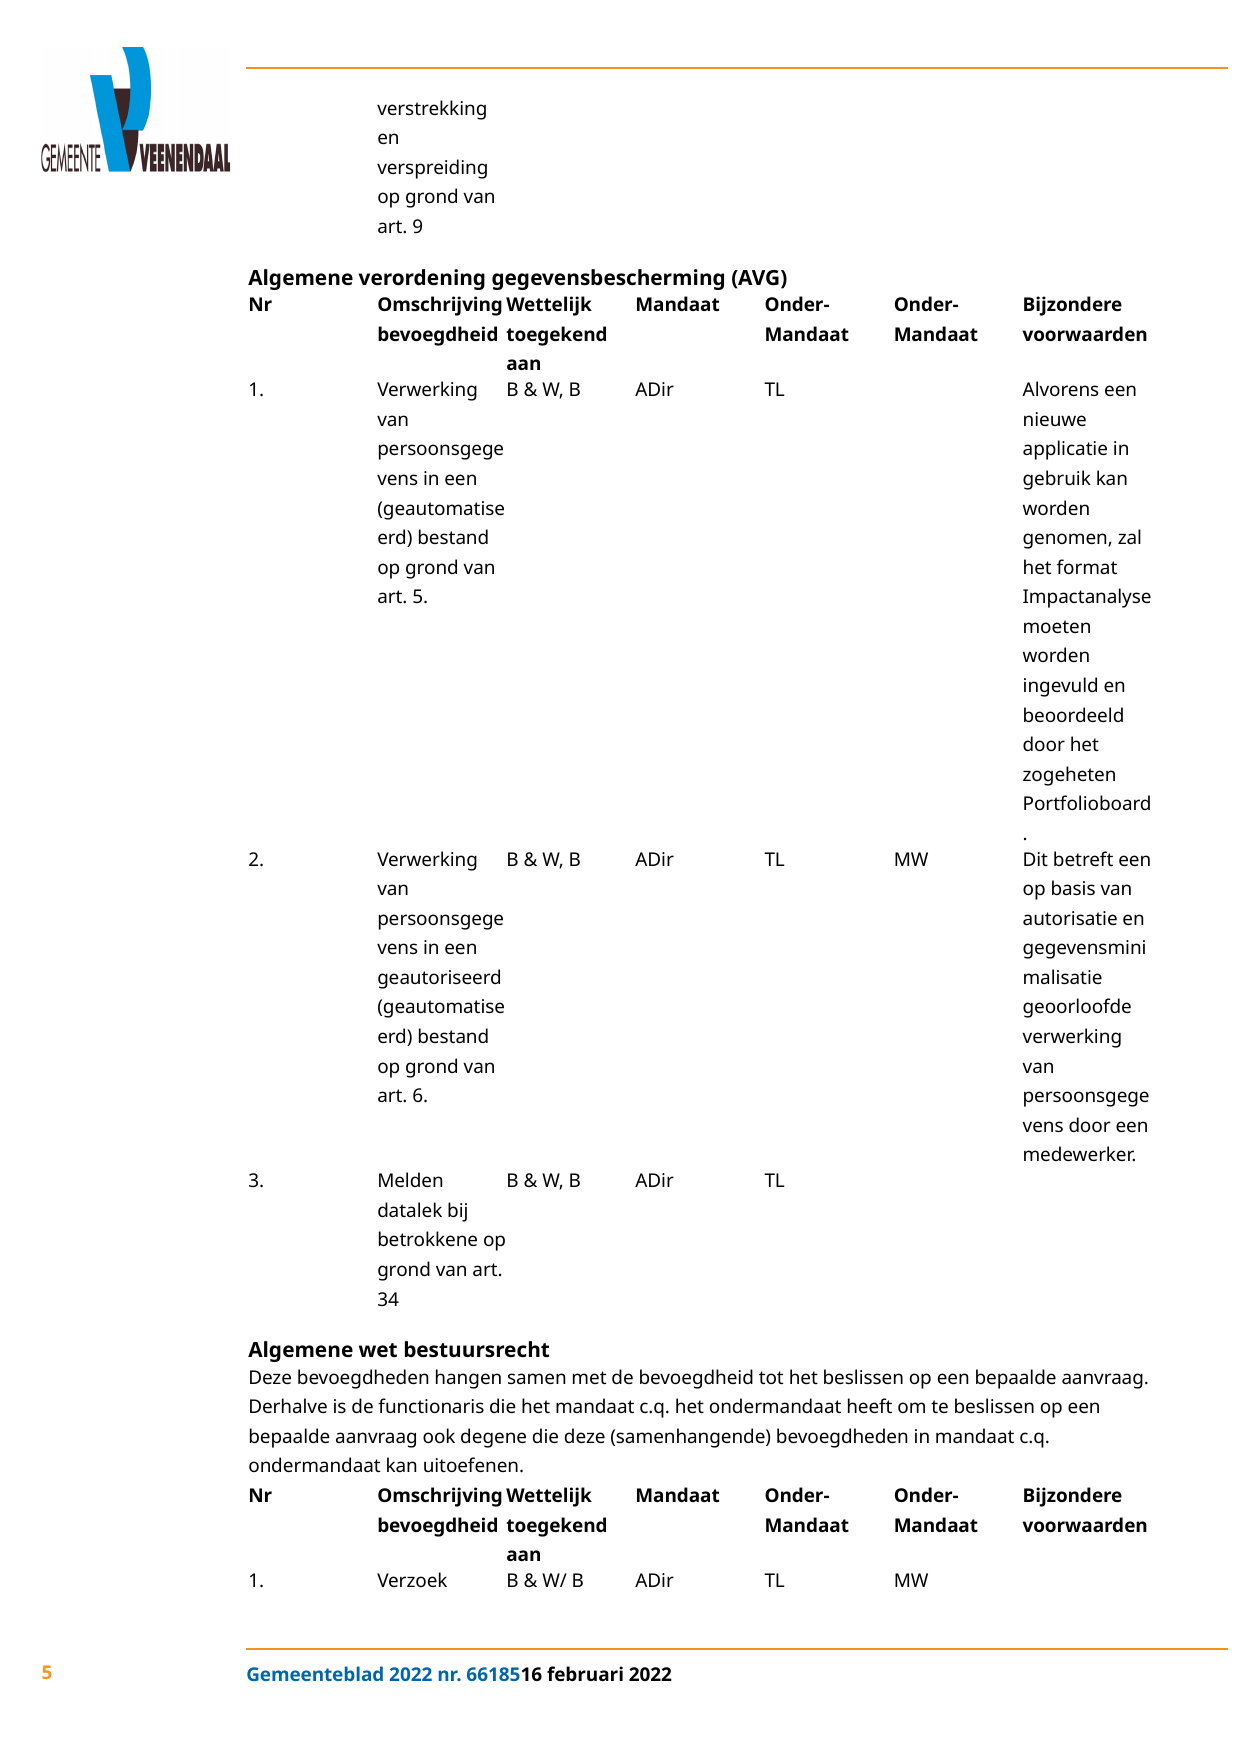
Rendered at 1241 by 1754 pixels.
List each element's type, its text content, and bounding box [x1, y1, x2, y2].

table_cell [1023, 1567, 1152, 1593]
table_cell [764, 95, 893, 239]
table_cell 1. [248, 1567, 377, 1593]
table_cell [248, 846, 377, 1167]
table_cell [894, 95, 1022, 239]
table_cell Alvorens een nieuwe applicatie in gebruik kan worden genomen, zal het format Impactanalyse moeten worden ingevuld en beoordeeld door het zogeheten Portfolioboard. [1023, 376, 1152, 846]
table_cell ADir [635, 376, 764, 846]
table_cell TL [764, 1168, 893, 1311]
table_header Omschrijving bevoegdheid [377, 291, 506, 376]
table_cell [248, 1168, 377, 1311]
table_cell Dit betreft een op basis van autorisatie en gegevensminimalisatie geoorloofde verwerking van persoonsgegevens door een medewerker. [1023, 846, 1152, 1167]
table_header Onder- Mandaat [764, 1483, 893, 1567]
table_header Onder- Mandaat [894, 291, 1022, 376]
table_header Wettelijk toegekend aan [506, 1483, 635, 1567]
table_cell verstrekking en verspreiding op grond van art. 9 [377, 95, 506, 239]
table_cell MW [894, 846, 1022, 1167]
table_cell ADir [635, 846, 764, 1167]
table_cell B & W/ B [506, 1567, 635, 1593]
table_cell ADir [635, 1567, 764, 1593]
table_cell Melden datalek bij betrokkene op grond van art. 34 [377, 1168, 506, 1311]
table_header Nr [248, 1483, 377, 1567]
table_cell B & W, B [506, 376, 635, 846]
table_cell MW [894, 1567, 1022, 1593]
table_cell [506, 95, 635, 239]
table_header Bijzondere voorwaarden [1023, 291, 1152, 376]
table_cell [248, 95, 377, 239]
table_header Mandaat [635, 1483, 764, 1567]
table_cell [1023, 1168, 1152, 1311]
picture [123, 47, 231, 172]
table_cell [248, 376, 377, 846]
table_header Onder- Mandaat [764, 291, 893, 376]
table_cell TL [764, 1567, 893, 1593]
table_header Wettelijk toegekend aan [506, 291, 635, 376]
table_header Omschrijving bevoegdheid [377, 1483, 506, 1567]
text Algemene wet bestuursrecht [248, 1336, 1152, 1364]
table_cell B & W, B [506, 1168, 635, 1311]
picture [41, 47, 130, 172]
table_cell [1023, 95, 1152, 239]
table_cell Verwerking van persoonsgegevens in een (geautomatiseerd) bestand op grond van art. 5. [377, 376, 506, 846]
table_header Nr [248, 291, 377, 376]
text Algemene verordening gegevensbescherming (AVG) [248, 263, 1152, 291]
table_header Bijzondere voorwaarden [1023, 1483, 1152, 1567]
table_cell Verzoek [377, 1567, 506, 1593]
table_cell [894, 376, 1022, 846]
table_cell TL [764, 376, 893, 846]
table_cell Verwerking van persoonsgegevens in een geautoriseerd (geautomatiseerd) bestand op grond van art. 6. [377, 846, 506, 1167]
text Deze bevoegdheden hangen samen met de bevoegdheid tot het beslissen op een bepaalde aanvraag. Derhalve is de functionaris die het mandaat c.q. het ondermandaat heeft om te beslissen op een bepaalde aanvraag ook degene die deze (samenhangende) bevoegdheden in mandaat c.q. ondermandaat kan uitoefenen. [248, 1364, 1152, 1478]
table_cell TL [764, 846, 893, 1167]
table_cell B & W, B [506, 846, 635, 1167]
table_header Onder- Mandaat [894, 1483, 1022, 1567]
table_cell [894, 1168, 1022, 1311]
table_cell [635, 95, 764, 239]
table_header Mandaat [635, 291, 764, 376]
table_cell ADir [635, 1168, 764, 1311]
